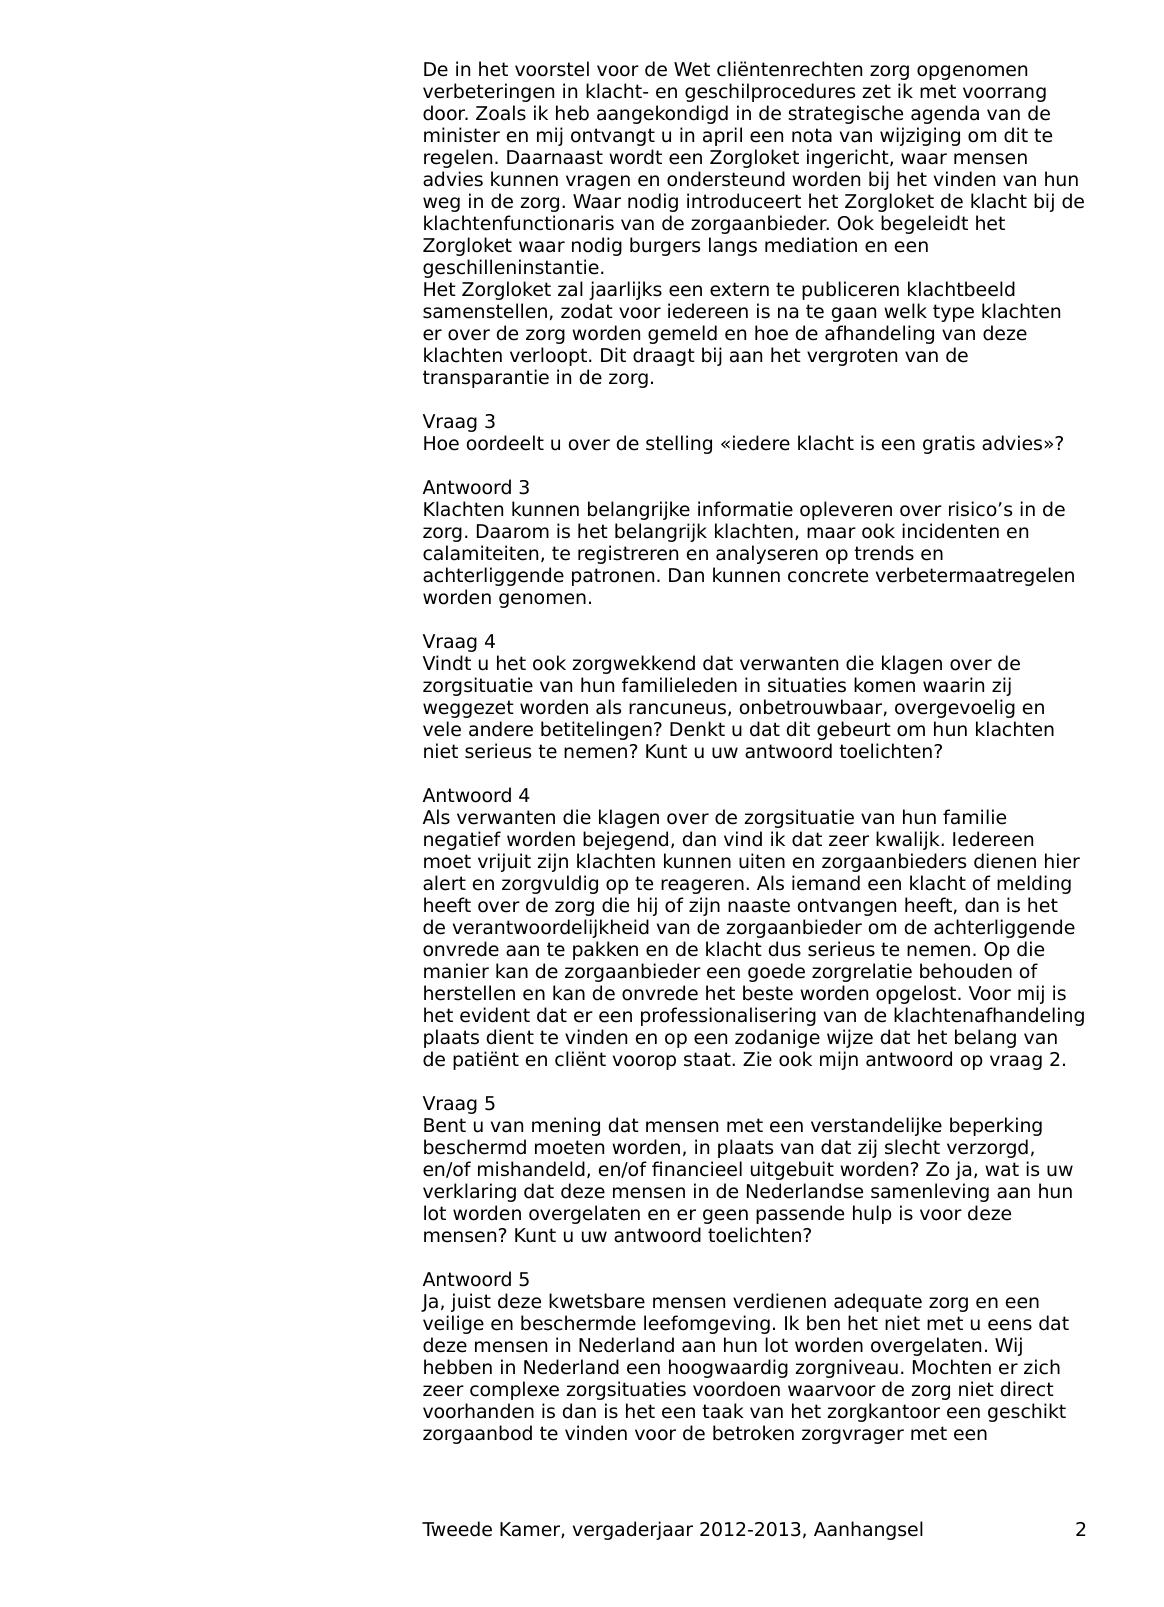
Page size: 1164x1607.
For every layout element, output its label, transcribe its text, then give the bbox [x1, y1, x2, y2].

text Klachten kunnen belangrijke informatie opleveren over risico’s in de zorg. Daarom is het belangrijk klachten, maar ook incidenten en calamiteiten, te registreren en analyseren op trends en achterliggende patronen. Dan kunnen concrete verbetermaatregelen worden genomen. [422, 499, 1087, 609]
text Vindt u het ook zorgwekkend dat verwanten die klagen over de zorgsituatie van hun familieleden in situaties komen waarin zij weggezet worden als rancuneus, onbetrouwbaar, overgevoelig en vele andere betitelingen? Denkt u dat dit gebeurt om hun klachten niet serieus te nemen? Kunt u uw antwoord toelichten? [422, 653, 1087, 763]
text De in het voorstel voor de Wet cliëntenrechten zorg opgenomen verbeteringen in klacht- en geschilprocedures zet ik met voorrang door. Zoals ik heb aangekondigd in de strategische agenda van de minister en mij ontvangt u in april een nota van wijziging om dit te regelen. Daarnaast wordt een Zorgloket ingericht, waar mensen advies kunnen vragen en ondersteund worden bij het vinden van hun weg in de zorg. Waar nodig introduceert het Zorgloket de klacht bij de klachtenfunctionaris van de zorgaanbieder. Ook begeleidt het Zorgloket waar nodig burgers langs mediation en een geschilleninstantie. [422, 59, 1087, 279]
text Antwoord 3 [422, 477, 1087, 499]
text Bent u van mening dat mensen met een verstandelijke beperking beschermd moeten worden, in plaats van dat zij slecht verzorgd, en/of mishandeld, en/of financieel uitgebuit worden? Zo ja, wat is uw verklaring dat deze mensen in de Nederlandse samenleving aan hun lot worden overgelaten en er geen passende hulp is voor deze mensen? Kunt u uw antwoord toelichten? [422, 1115, 1087, 1247]
text Vraag 3 [422, 411, 1087, 433]
text Vraag 5 [422, 1093, 1087, 1115]
text Antwoord 5 [422, 1269, 1087, 1291]
text Vraag 4 [422, 631, 1087, 653]
text Als verwanten die klagen over de zorgsituatie van hun familie negatief worden bejegend, dan vind ik dat zeer kwalijk. Iedereen moet vrijuit zijn klachten kunnen uiten en zorgaanbieders dienen hier alert en zorgvuldig op te reageren. Als iemand een klacht of melding heeft over de zorg die hij of zijn naaste ontvangen heeft, dan is het de verantwoordelijkheid van de zorgaanbieder om de achterliggende onvrede aan te pakken en de klacht dus serieus te nemen. Op die manier kan de zorgaanbieder een goede zorgrelatie behouden of herstellen en kan de onvrede het beste worden opgelost. Voor mij is het evident dat er een professionalisering van de klachtenafhandeling plaats dient te vinden en op een zodanige wijze dat het belang van de patiënt en cliënt voorop staat. Zie ook mijn antwoord op vraag 2. [422, 807, 1087, 1071]
text Hoe oordeelt u over de stelling «iedere klacht is een gratis advies»? [422, 433, 1087, 455]
text Ja, juist deze kwetsbare mensen verdienen adequate zorg en een veilige en beschermde leefomgeving. Ik ben het niet met u eens dat deze mensen in Nederland aan hun lot worden overgelaten. Wij hebben in Nederland een hoogwaardig zorgniveau. Mochten er zich zeer complexe zorgsituaties voordoen waarvoor de zorg niet direct voorhanden is dan is het een taak van het zorgkantoor een geschikt zorgaanbod te vinden voor de betroken zorgvrager met een [422, 1291, 1087, 1445]
text Antwoord 4 [422, 785, 1087, 807]
text Het Zorgloket zal jaarlijks een extern te publiceren klachtbeeld samenstellen, zodat voor iedereen is na te gaan welk type klachten er over de zorg worden gemeld en hoe de afhandeling van deze klachten verloopt. Dit draagt bij aan het vergroten van de transparantie in de zorg. [422, 279, 1087, 389]
